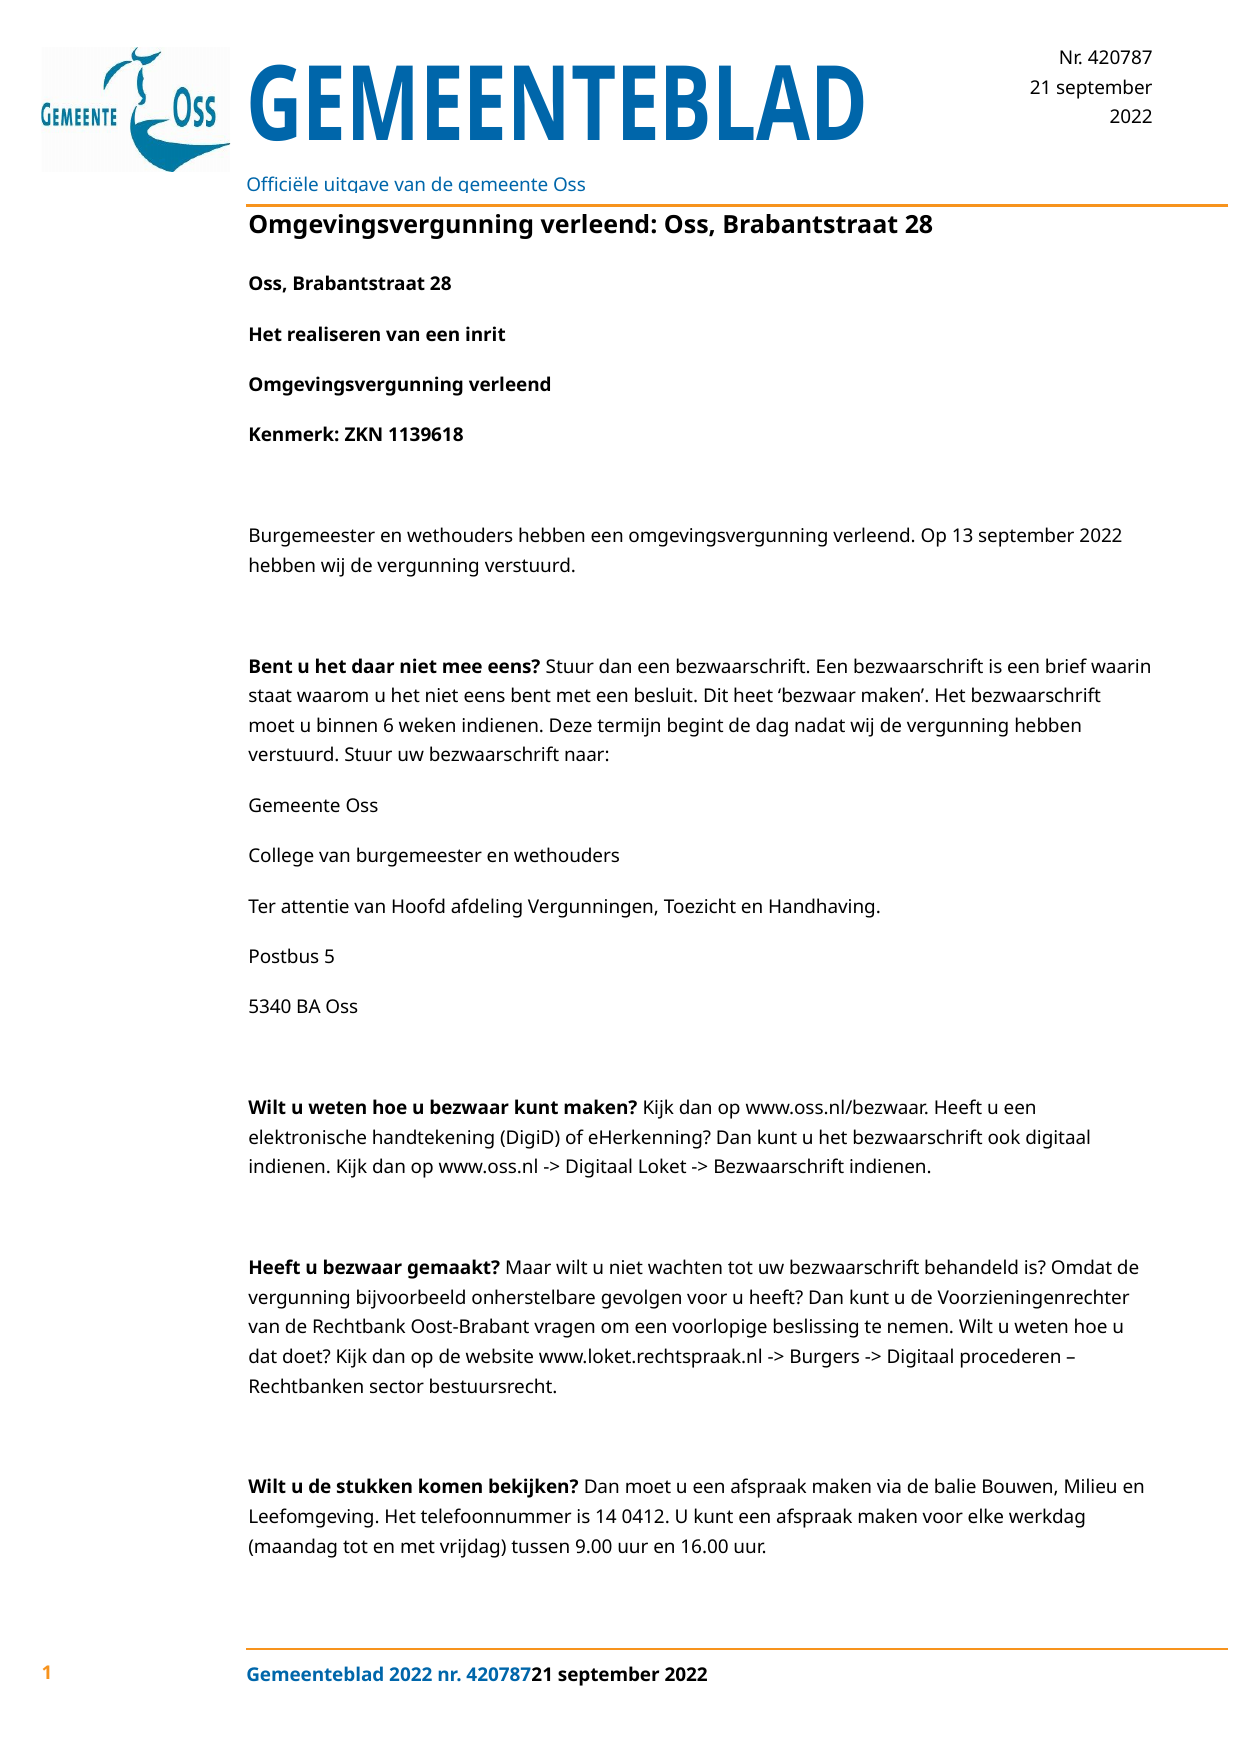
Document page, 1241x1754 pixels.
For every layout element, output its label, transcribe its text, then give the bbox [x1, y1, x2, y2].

text Gemeente Oss [248, 792, 1152, 818]
text Kenmerk: ZKN 1139618 [248, 422, 1152, 447]
text College van burgemeester en wethouders [248, 842, 1152, 868]
picture [41, 47, 231, 172]
text Wilt u de stukken komen bekijken? Dan moet u een afspraak maken via de balie Bouwen, Milieu en Leefomgeving. Het telefoonnummer is 14 0412. U kunt een afspraak maken voor elke werkdag (maandag tot en met vrijdag) tussen 9.00 uur en 16.00 uur. [248, 1474, 1152, 1558]
text Omgevingsvergunning verleend [248, 371, 1152, 397]
text Ter attentie van Hoofd afdeling Vergunningen, Toezicht en Handhaving. [248, 893, 1152, 918]
text Postbus 5 [248, 943, 1152, 969]
text Wilt u weten hoe u bezwaar kunt maken? Kijk dan op www.oss.nl/bezwaar. Heeft u een elektronische handtekening (DigiD) of eHerkenning? Dan kunt u het bezwaarschrift ook digitaal indienen. Kijk dan op www.oss.nl -> Digitaal Loket -> Bezwaarschrift indienen. [248, 1094, 1152, 1179]
text Bent u het daar niet mee eens? Stuur dan een bezwaarschrift. Een bezwaarschrift is een brief waarin staat waarom u het niet eens bent met een besluit. Dit heet ‘bezwaar maken’. Het bezwaarschrift moet u binnen 6 weken indienen. Deze termijn begint de dag nadat wij de vergunning hebben verstuurd. Stuur uw bezwaarschrift naar: [248, 653, 1152, 767]
text Het realiseren van een inrit [248, 321, 1152, 346]
text Omgevingsvergunning verleend: Oss, Brabantstraat 28 [248, 207, 1152, 241]
text Heeft u bezwaar gemaakt? Maar wilt u niet wachten tot uw bezwaarschrift behandeld is? Omdat de vergunning bijvoorbeeld onherstelbare gevolgen voor u heeft? Dan kunt u de Voorzieningenrechter van de Rechtbank Oost-Brabant vragen om een voorlopige beslissing te nemen. Wilt u weten hoe u dat doet? Kijk dan op de website www.loket.rechtspraak.nl -> Burgers -> Digitaal procederen – Rechtbanken sector bestuursrecht. [248, 1254, 1152, 1398]
text Burgemeester en wethouders hebben een omgevingsvergunning verleend. Op 13 september 2022 hebben wij de vergunning verstuurd. [248, 522, 1152, 578]
text 5340 BA Oss [248, 994, 1152, 1019]
text Oss, Brabantstraat 28 [248, 270, 1152, 296]
